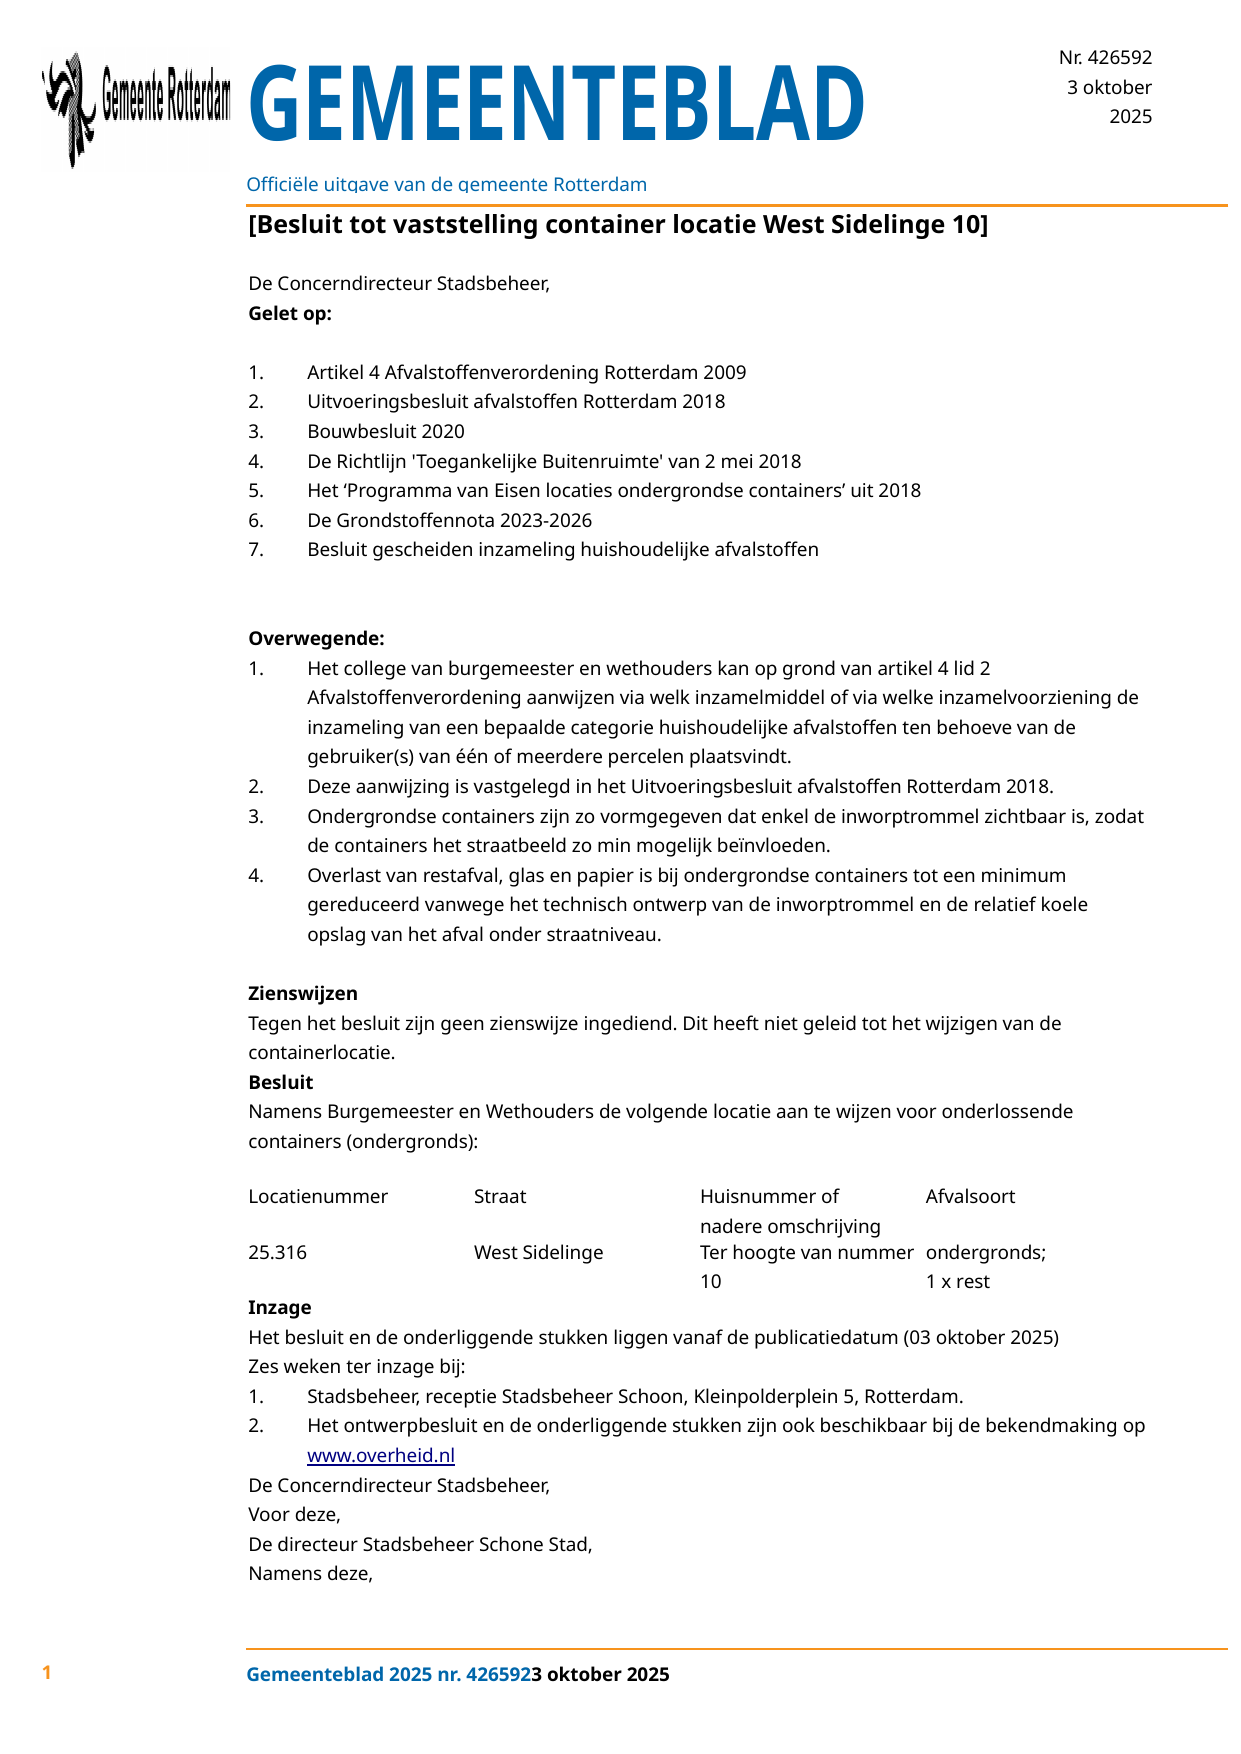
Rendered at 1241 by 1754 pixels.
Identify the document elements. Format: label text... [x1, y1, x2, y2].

text Namens deze, [248, 1561, 1152, 1586]
list Deze aanwijzing is vastgelegd in het Uitvoeringsbesluit afvalstoffen Rotterdam 2018. [248, 773, 1152, 799]
text [Besluit tot vaststelling container locatie West Sidelinge 10] [248, 207, 1152, 241]
list Artikel 4 Afvalstoffenverordening Rotterdam 2009 [248, 359, 1152, 385]
list Het ontwerpbesluit en de onderliggende stukken zijn ook beschikbaar bij de bekendmaking op www.overheid.nl [248, 1413, 1152, 1468]
table_header Huisnummer of nadere omschrijving [700, 1184, 926, 1239]
picture [41, 47, 231, 172]
text Tegen het besluit zijn geen zienswijze ingediend. Dit heeft niet geleid tot het wijzigen van de containerlocatie. [248, 1010, 1152, 1065]
list Stadsbeheer, receptie Stadsbeheer Schoon, Kleinpolderplein 5, Rotterdam. [248, 1383, 1152, 1409]
list De Richtlijn 'Toegankelijke Buitenruimte' van 2 mei 2018 [248, 448, 1152, 473]
list Overlast van restafval, glas en papier is bij ondergrondse containers tot een minimum gereduceerd vanwege het technisch ontwerp van de inworptrommel en de relatief koele opslag van het afval onder straatniveau. [248, 862, 1152, 947]
text De Concerndirecteur Stadsbeheer, [248, 1472, 1152, 1498]
list Bouwbesluit 2020 [248, 418, 1152, 444]
text Het besluit en de onderliggende stukken liggen vanaf de publicatiedatum (03 oktober 2025) [248, 1324, 1152, 1350]
list Uitvoeringsbesluit afvalstoffen Rotterdam 2018 [248, 389, 1152, 414]
text Zienswijzen [248, 980, 1152, 1006]
list Het ‘Programma van Eisen locaties ondergrondse containers’ uit 2018 [248, 477, 1152, 503]
list Besluit gescheiden inzameling huishoudelijke afvalstoffen [248, 537, 1152, 562]
list De Grondstoffennota 2023-2026 [248, 507, 1152, 533]
table_header Locatienummer [248, 1184, 474, 1239]
text Namens Burgemeester en Wethouders de volgende locatie aan te wijzen voor onderlossende containers (ondergronds): [248, 1099, 1152, 1154]
list Het college van burgemeester en wethouders kan op grond van artikel 4 lid 2 Afvalstoffenverordening aanwijzen via welk inzamelmiddel of via welke inzamelvoorziening de inzameling van een bepaalde categorie huishoudelijke afvalstoffen ten behoeve van de gebruiker(s) van één of meerdere percelen plaatsvindt. [248, 655, 1152, 769]
text Voor deze, [248, 1501, 1152, 1527]
text Overwegende: [248, 625, 1152, 651]
text Besluit [248, 1069, 1152, 1095]
list Ondergrondse containers zijn zo vormgegeven dat enkel de inworptrommel zichtbaar is, zodat de containers het straatbeeld zo min mogelijk beïnvloeden. [248, 803, 1152, 858]
table_cell ondergronds; 1 x rest [926, 1239, 1152, 1294]
table_header Afvalsoort [926, 1184, 1152, 1239]
text Inzage [248, 1294, 1152, 1320]
table_cell 25.316 [248, 1239, 474, 1294]
text De Concerndirecteur Stadsbeheer, [248, 270, 1152, 296]
table_cell West Sidelinge [474, 1239, 700, 1294]
table_header Straat [474, 1184, 700, 1239]
text De directeur Stadsbeheer Schone Stad, [248, 1531, 1152, 1557]
text Zes weken ter inzage bij: [248, 1353, 1152, 1379]
table_cell Ter hoogte van nummer 10 [700, 1239, 926, 1294]
text Gelet op: [248, 300, 1152, 326]
